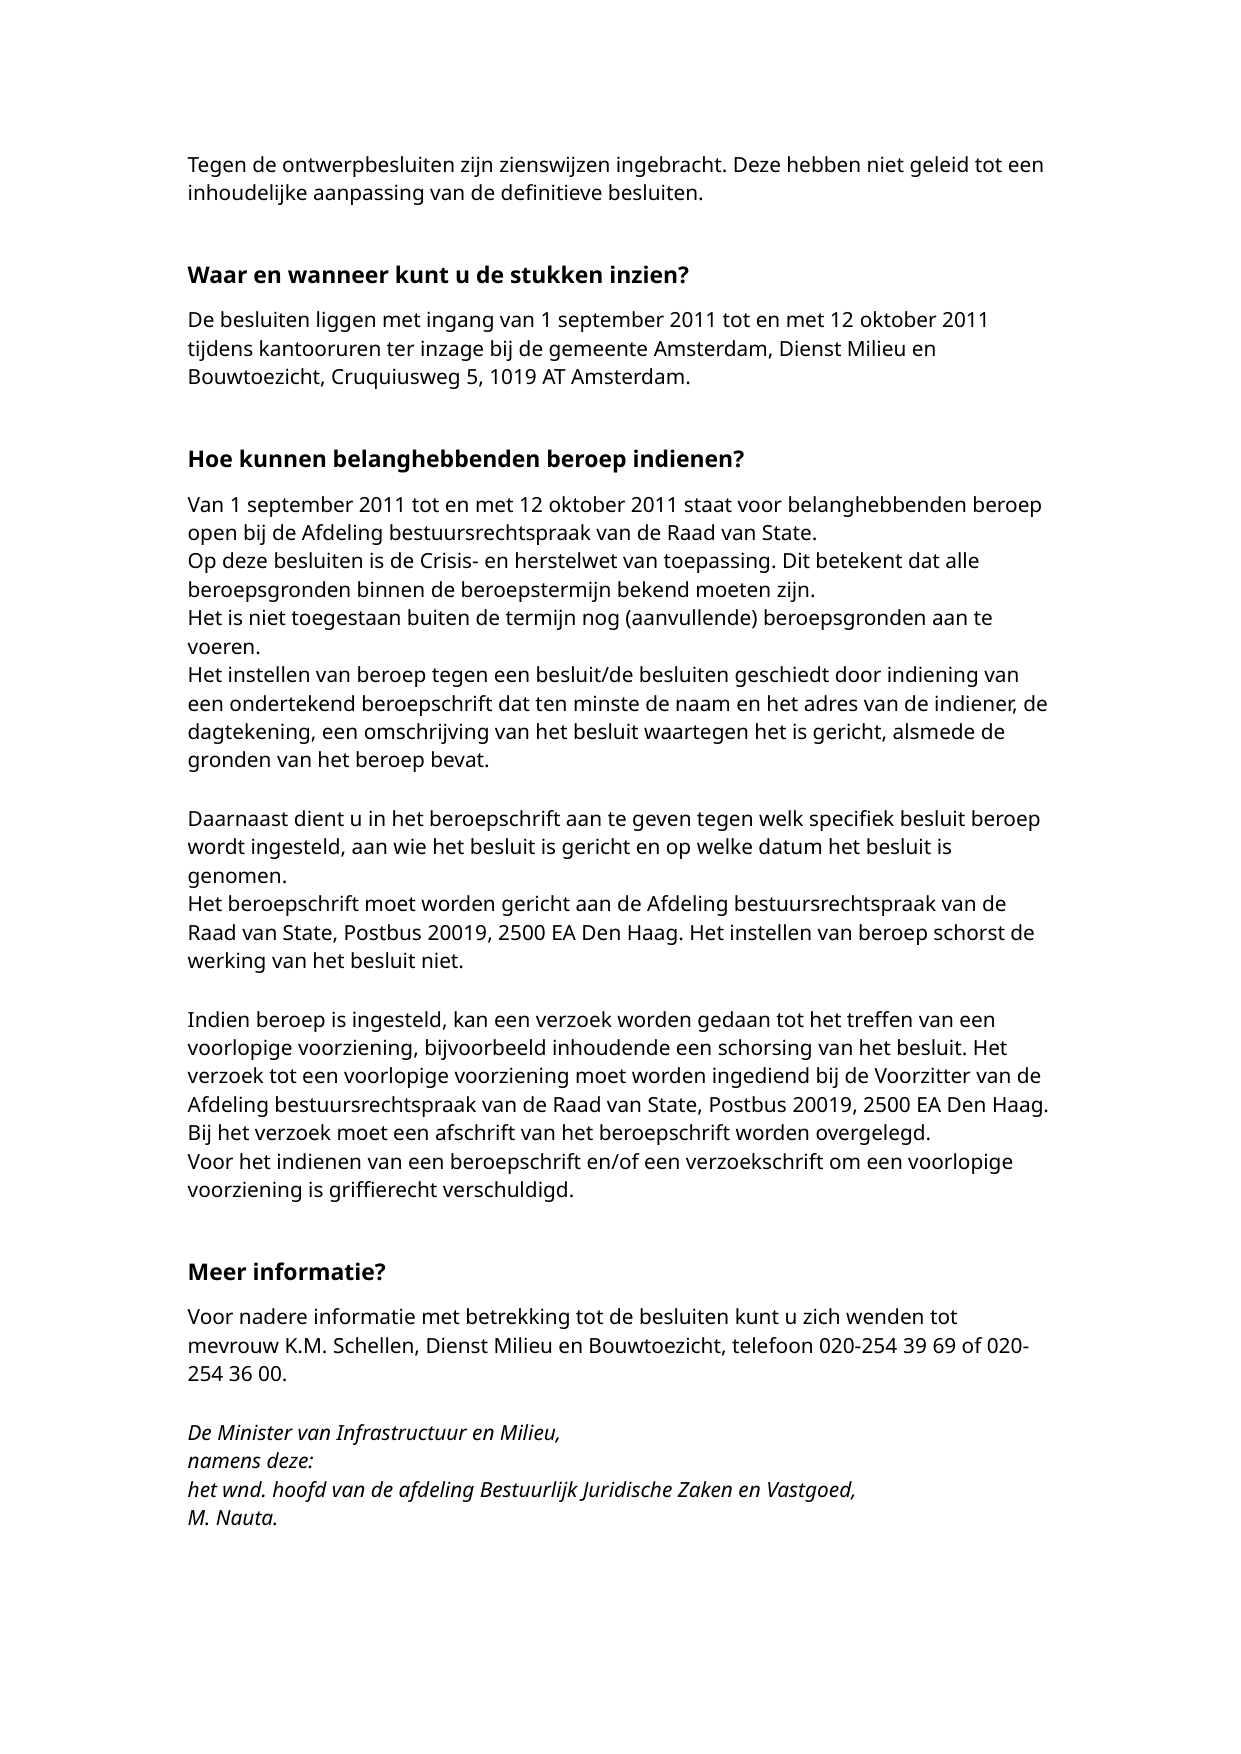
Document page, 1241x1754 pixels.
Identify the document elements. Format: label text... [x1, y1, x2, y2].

text Indien beroep is ingesteld, kan een verzoek worden gedaan tot het treffen van een voorlopige voorziening, bijvoorbeeld inhoudende een schorsing van het besluit. Het verzoek tot een voorlopige voorziening moet worden ingediend bij de Voorzitter van de Afdeling bestuursrechtspraak van de Raad van State, Postbus 20019, 2500 EA Den Haag. [187, 1005, 1053, 1118]
text Daarnaast dient u in het beroepschrift aan te geven tegen welk specifiek besluit beroep wordt ingesteld, aan wie het besluit is gericht en op welke datum het besluit is genomen. [187, 804, 1053, 889]
text Tegen de ontwerpbesluiten zijn zienswijzen ingebracht. Deze hebben niet geleid tot een inhoudelijke aanpassing van de definitieve besluiten. [187, 150, 1053, 207]
text De Minister van Infrastructuur en Milieu, [187, 1418, 1053, 1446]
text De besluiten liggen met ingang van 1 september 2011 tot en met 12 oktober 2011 tijdens kantooruren ter inzage bij de gemeente Amsterdam, Dienst Milieu en Bouwtoezicht, Cruquiusweg 5, 1019 AT Amsterdam. [187, 306, 1053, 391]
text Op deze besluiten is de Crisis- en herstelwet van toepassing. Dit betekent dat alle beroepsgronden binnen de beroepstermijn bekend moeten zijn. [187, 547, 1053, 603]
text het wnd. hoofd van de afdeling Bestuurlijk Juridische Zaken en Vastgoed, [187, 1475, 1053, 1503]
text Het is niet toegestaan buiten de termijn nog (aanvullende) beroepsgronden aan te voeren. [187, 603, 1053, 660]
text Het instellen van beroep tegen een besluit/de besluiten geschiedt door indiening van een ondertekend beroepschrift dat ten minste de naam en het adres van de indiener, de dagtekening, een omschrijving van het besluit waartegen het is gericht, alsmede de gronden van het beroep bevat. [187, 660, 1053, 774]
subtitle Meer informatie? [187, 1256, 1053, 1287]
text Bij het verzoek moet een afschrift van het beroepschrift worden overgelegd. [187, 1118, 1053, 1147]
text Voor het indienen van een beroepschrift en/of een verzoekschrift om een voorlopige voorziening is griffierecht verschuldigd. [187, 1147, 1053, 1204]
text namens deze: [187, 1446, 1053, 1475]
text Voor nadere informatie met betrekking tot de besluiten kunt u zich wenden tot mevrouw K.M. Schellen, Dienst Milieu en Bouwtoezicht, telefoon 020-254 39 69 of 020-254 36 00. [187, 1302, 1053, 1388]
subtitle Hoe kunnen belanghebbenden beroep indienen? [187, 443, 1053, 475]
text Van 1 september 2011 tot en met 12 oktober 2011 staat voor belanghebbenden beroep open bij de Afdeling bestuursrechtspraak van de Raad van State. [187, 490, 1053, 547]
text M. Nauta. [187, 1503, 1053, 1532]
subtitle Waar en wanneer kunt u de stukken inzien? [187, 259, 1053, 291]
text Het beroepschrift moet worden gericht aan de Afdeling bestuursrechtspraak van de Raad van State, Postbus 20019, 2500 EA Den Haag. Het instellen van beroep schorst de werking van het besluit niet. [187, 889, 1053, 975]
